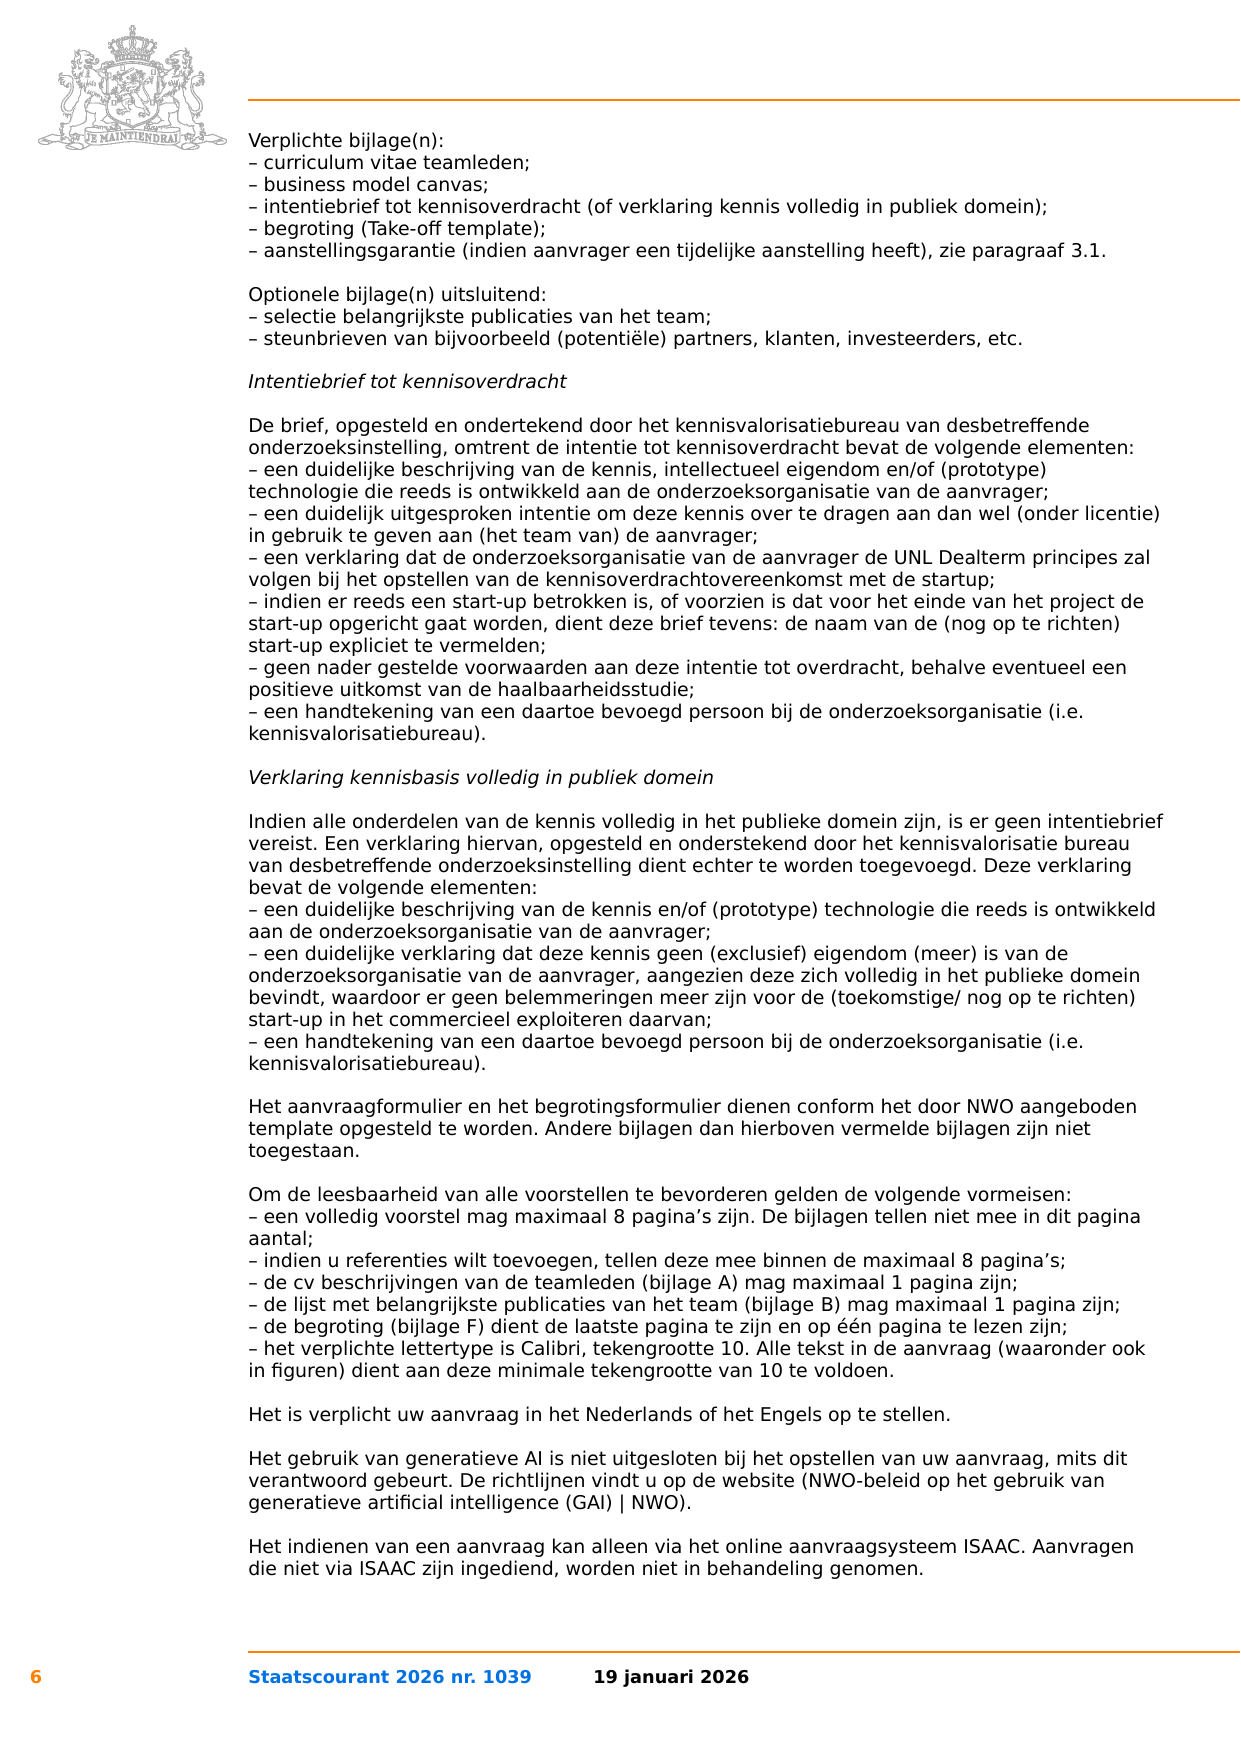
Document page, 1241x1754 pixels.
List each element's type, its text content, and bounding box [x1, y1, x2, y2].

text – curriculum vitae teamleden; [248, 152, 1163, 174]
text – de lijst met belangrijkste publicaties van het team (bijlage B) mag maximaal 1 pagina zijn; [248, 1294, 1163, 1316]
text – de cv beschrijvingen van de teamleden (bijlage A) mag maximaal 1 pagina zijn; [248, 1272, 1163, 1294]
text Indien alle onderdelen van de kennis volledig in het publieke domein zijn, is er geen intentiebrief vereist. Een verklaring hiervan, opgesteld en onderstekend door het kennisvalorisatie bureau van desbetreffende onderzoeksinstelling dient echter te worden toegevoegd. Deze verklaring bevat de volgende elementen: [248, 811, 1163, 899]
text Het aanvraagformulier en het begrotingsformulier dienen conform het door NWO aangeboden template opgesteld te worden. Andere bijlagen dan hierboven vermelde bijlagen zijn niet toegestaan. [248, 1096, 1163, 1162]
text – steunbrieven van bijvoorbeeld (potentiële) partners, klanten, investeerders, etc. [248, 328, 1163, 349]
text – een duidelijke beschrijving van de kennis, intellectueel eigendom en/of (prototype) technologie die reeds is ontwikkeld aan de onderzoeksorganisatie van de aanvrager; [248, 459, 1163, 503]
text – indien u referenties wilt toevoegen, tellen deze mee binnen de maximaal 8 pagina’s; [248, 1250, 1163, 1272]
text – intentiebrief tot kennisoverdracht (of verklaring kennis volledig in publiek domein); [248, 196, 1163, 218]
text Het is verplicht uw aanvraag in het Nederlands of het Engels op te stellen. [248, 1404, 1163, 1426]
text Optionele bijlage(n) uitsluitend: [248, 284, 1163, 306]
text Het indienen van een aanvraag kan alleen via het online aanvraagsysteem ISAAC. Aanvragen die niet via ISAAC zijn ingediend, worden niet in behandeling genomen. [248, 1536, 1163, 1579]
text – de begroting (bijlage F) dient de laatste pagina te zijn en op één pagina te lezen zijn; [248, 1316, 1163, 1338]
text – een duidelijke beschrijving van de kennis en/of (prototype) technologie die reeds is ontwikkeld aan de onderzoeksorganisatie van de aanvrager; [248, 899, 1163, 943]
picture [38, 25, 227, 150]
text – geen nader gestelde voorwaarden aan deze intentie tot overdracht, behalve eventueel een positieve uitkomst van de haalbaarheidsstudie; [248, 657, 1163, 701]
text – een volledig voorstel mag maximaal 8 pagina’s zijn. De bijlagen tellen niet mee in dit pagina aantal; [248, 1206, 1163, 1250]
text Om de leesbaarheid van alle voorstellen te bevorderen gelden de volgende vormeisen: [248, 1184, 1163, 1206]
text – een duidelijke verklaring dat deze kennis geen (exclusief) eigendom (meer) is van de onderzoeksorganisatie van de aanvrager, aangezien deze zich volledig in het publieke domein bevindt, waardoor er geen belemmeringen meer zijn voor de (toekomstige/ nog op te richten) start-up in het commercieel exploiteren daarvan; [248, 943, 1163, 1031]
text – een handtekening van een daartoe bevoegd persoon bij de onderzoeksorganisatie (i.e. kennisvalorisatiebureau). [248, 1031, 1163, 1074]
subtitle Intentiebrief tot kennisoverdracht [248, 371, 1163, 393]
text – selectie belangrijkste publicaties van het team; [248, 306, 1163, 328]
text – het verplichte lettertype is Calibri, tekengrootte 10. Alle tekst in de aanvraag (waaronder ook in figuren) dient aan deze minimale tekengrootte van 10 te voldoen. [248, 1338, 1163, 1382]
text – indien er reeds een start-up betrokken is, of voorzien is dat voor het einde van het project de start-up opgericht gaat worden, dient deze brief tevens: de naam van de (nog op te richten) start-up expliciet te vermelden; [248, 591, 1163, 657]
text Het gebruik van generatieve AI is niet uitgesloten bij het opstellen van uw aanvraag, mits dit verantwoord gebeurt. De richtlijnen vindt u op de website (NWO-beleid op het gebruik van generatieve artificial intelligence (GAI) | NWO). [248, 1448, 1163, 1514]
text – een duidelijk uitgesproken intentie om deze kennis over te dragen aan dan wel (onder licentie) in gebruik te geven aan (het team van) de aanvrager; [248, 503, 1163, 547]
text – begroting (Take-off template); [248, 218, 1163, 240]
text – business model canvas; [248, 174, 1163, 196]
text – een verklaring dat de onderzoeksorganisatie van de aanvrager de UNL Dealterm principes zal volgen bij het opstellen van de kennisoverdrachtovereenkomst met de startup; [248, 547, 1163, 591]
text – aanstellingsgarantie (indien aanvrager een tijdelijke aanstelling heeft), zie paragraaf 3.1. [248, 240, 1163, 262]
subtitle Verklaring kennisbasis volledig in publiek domein [248, 767, 1163, 789]
text – een handtekening van een daartoe bevoegd persoon bij de onderzoeksorganisatie (i.e. kennisvalorisatiebureau). [248, 701, 1163, 745]
text De brief, opgesteld en ondertekend door het kennisvalorisatiebureau van desbetreffende onderzoeksinstelling, omtrent de intentie tot kennisoverdracht bevat de volgende elementen: [248, 415, 1163, 459]
text Verplichte bijlage(n): [248, 130, 1163, 152]
